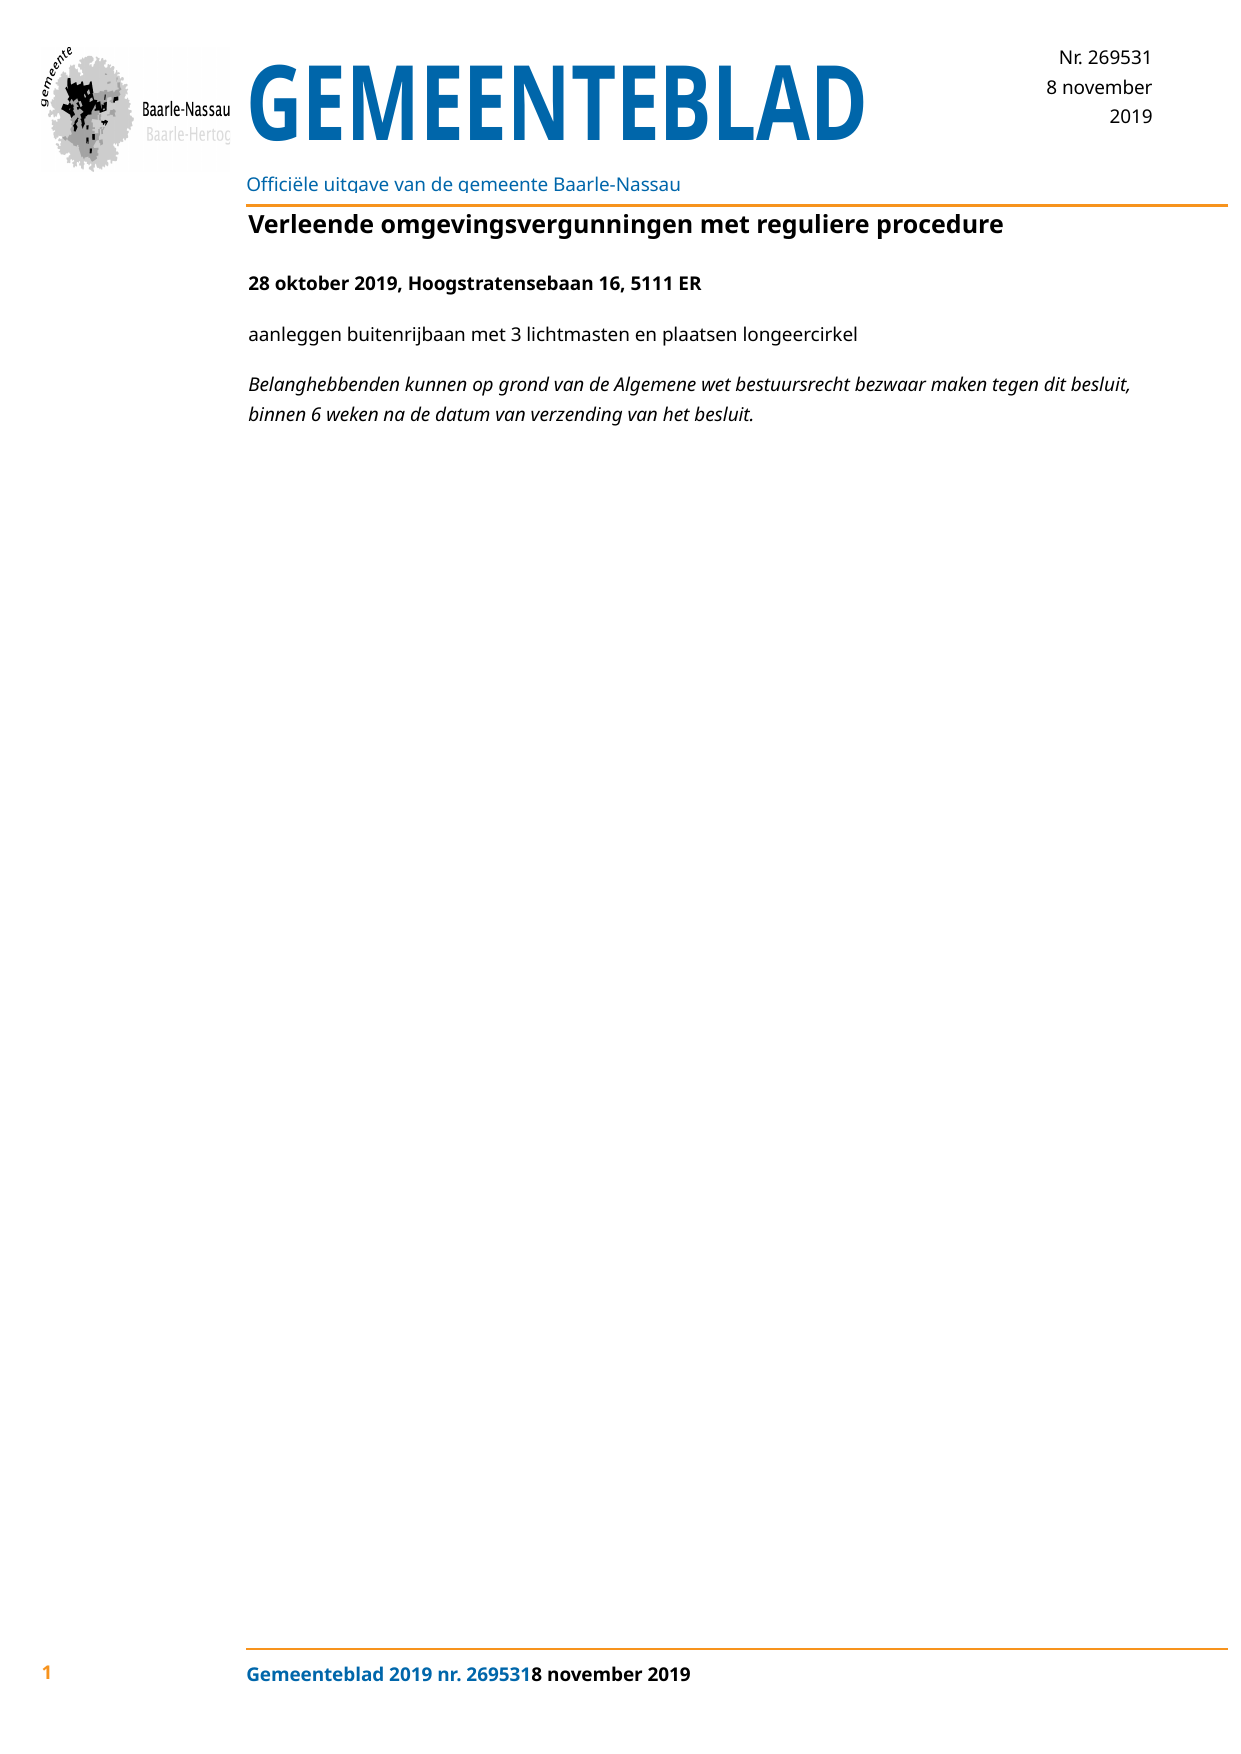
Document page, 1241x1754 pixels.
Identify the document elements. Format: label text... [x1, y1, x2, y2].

text Verleende omgevingsvergunningen met reguliere procedure [248, 207, 1152, 241]
text aanleggen buitenrijbaan met 3 lichtmasten en plaatsen longeercirkel [248, 321, 1152, 346]
text 28 oktober 2019, Hoogstratensebaan 16, 5111 ER [248, 270, 1152, 296]
text Belanghebbenden kunnen op grond van de Algemene wet bestuursrecht bezwaar maken tegen dit besluit, binnen 6 weken na de datum van verzending van het besluit. [248, 371, 1152, 426]
picture [41, 47, 231, 172]
